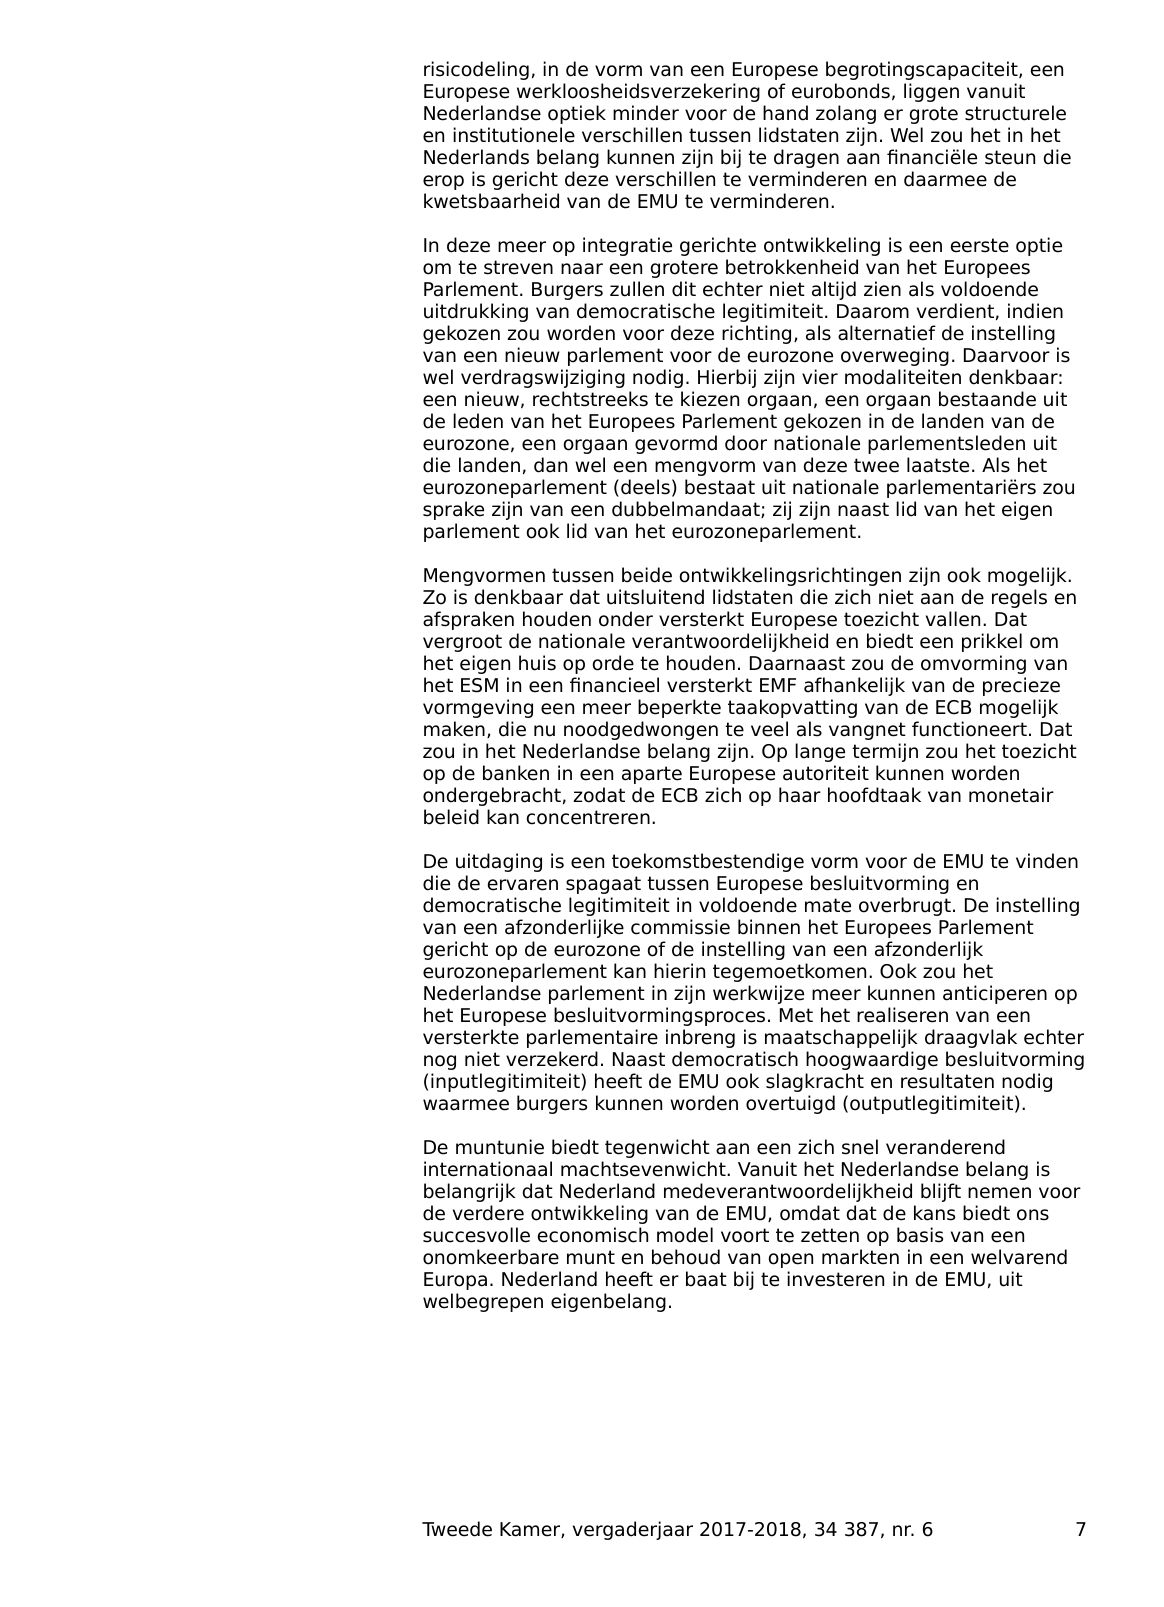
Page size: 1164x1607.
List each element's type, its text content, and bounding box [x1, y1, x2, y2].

text risicodeling, in de vorm van een Europese begrotingscapaciteit, een Europese werkloosheidsverzekering of eurobonds, liggen vanuit Nederlandse optiek minder voor de hand zolang er grote structurele en institutionele verschillen tussen lidstaten zijn. Wel zou het in het Nederlands belang kunnen zijn bij te dragen aan financiële steun die erop is gericht deze verschillen te verminderen en daarmee de kwetsbaarheid van de EMU te verminderen. [422, 59, 1087, 213]
text De muntunie biedt tegenwicht aan een zich snel veranderend internationaal machtsevenwicht. Vanuit het Nederlandse belang is belangrijk dat Nederland medeverantwoordelijkheid blijft nemen voor de verdere ontwikkeling van de EMU, omdat dat de kans biedt ons succesvolle economisch model voort te zetten op basis van een onomkeerbare munt en behoud van open markten in een welvarend Europa. Nederland heeft er baat bij te investeren in de EMU, uit welbegrepen eigenbelang. [422, 1137, 1087, 1313]
text De uitdaging is een toekomstbestendige vorm voor de EMU te vinden die de ervaren spagaat tussen Europese besluitvorming en democratische legitimiteit in voldoende mate overbrugt. De instelling van een afzonderlijke commissie binnen het Europees Parlement gericht op de eurozone of de instelling van een afzonderlijk eurozoneparlement kan hierin tegemoetkomen. Ook zou het Nederlandse parlement in zijn werkwijze meer kunnen anticiperen op het Europese besluitvormingsproces. Met het realiseren van een versterkte parlementaire inbreng is maatschappelijk draagvlak echter nog niet verzekerd. Naast democratisch hoogwaardige besluitvorming (inputlegitimiteit) heeft de EMU ook slagkracht en resultaten nodig waarmee burgers kunnen worden overtuigd (outputlegitimiteit). [422, 851, 1087, 1115]
text Mengvormen tussen beide ontwikkelingsrichtingen zijn ook mogelijk. Zo is denkbaar dat uitsluitend lidstaten die zich niet aan de regels en afspraken houden onder versterkt Europese toezicht vallen. Dat vergroot de nationale verantwoordelijkheid en biedt een prikkel om het eigen huis op orde te houden. Daarnaast zou de omvorming van het ESM in een financieel versterkt EMF afhankelijk van de precieze vormgeving een meer beperkte taakopvatting van de ECB mogelijk maken, die nu noodgedwongen te veel als vangnet functioneert. Dat zou in het Nederlandse belang zijn. Op lange termijn zou het toezicht op de banken in een aparte Europese autoriteit kunnen worden ondergebracht, zodat de ECB zich op haar hoofdtaak van monetair beleid kan concentreren. [422, 565, 1087, 829]
text In deze meer op integratie gerichte ontwikkeling is een eerste optie om te streven naar een grotere betrokkenheid van het Europees Parlement. Burgers zullen dit echter niet altijd zien als voldoende uitdrukking van democratische legitimiteit. Daarom verdient, indien gekozen zou worden voor deze richting, als alternatief de instelling van een nieuw parlement voor de eurozone overweging. Daarvoor is wel verdragswijziging nodig. Hierbij zijn vier modaliteiten denkbaar: een nieuw, rechtstreeks te kiezen orgaan, een orgaan bestaande uit de leden van het Europees Parlement gekozen in de landen van de eurozone, een orgaan gevormd door nationale parlementsleden uit die landen, dan wel een mengvorm van deze twee laatste. Als het eurozoneparlement (deels) bestaat uit nationale parlementariërs zou sprake zijn van een dubbelmandaat; zij zijn naast lid van het eigen parlement ook lid van het eurozoneparlement. [422, 235, 1087, 543]
